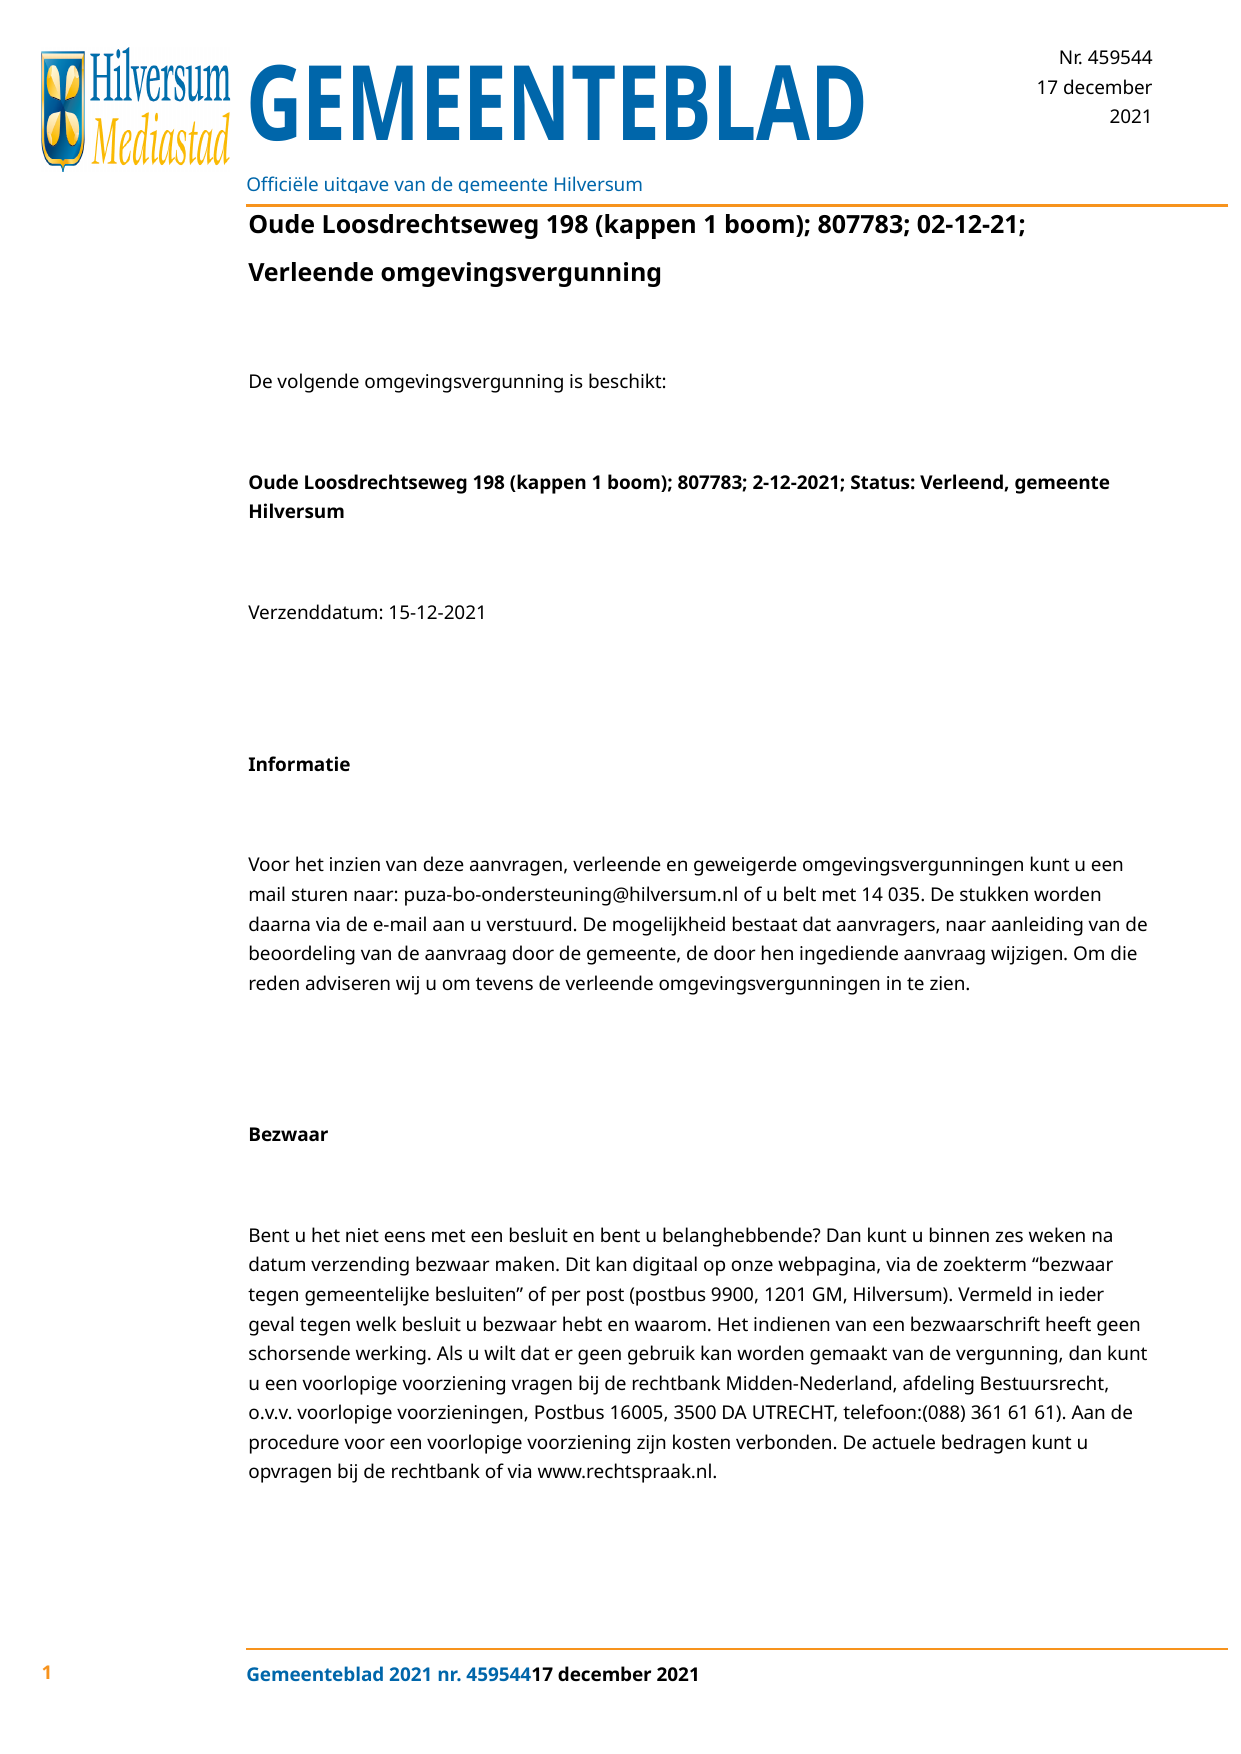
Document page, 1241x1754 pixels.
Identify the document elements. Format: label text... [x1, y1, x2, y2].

text De volgende omgevingsvergunning is beschikt: [248, 368, 1152, 394]
text Oude Loosdrechtseweg 198 (kappen 1 boom); 807783; 2-12-2021; Status: Verleend, gemeente Hilversum [248, 469, 1152, 524]
text Verzenddatum: 15-12-2021 [248, 599, 1152, 625]
text Informatie [248, 751, 1152, 777]
picture [41, 47, 231, 172]
text Oude Loosdrechtseweg 198 (kappen 1 boom); 807783; 02-12-21; Verleende omgevingsvergunning [248, 207, 1152, 288]
text Bent u het niet eens met een besluit en bent u belanghebbende? Dan kunt u binnen zes weken na datum verzending bezwaar maken. Dit kan digitaal op onze webpagina, via de zoekterm “bezwaar tegen gemeentelijke besluiten” of per post (postbus 9900, 1201 GM, Hilversum). Vermeld in ieder geval tegen welk besluit u bezwaar hebt en waarom. Het indienen van een bezwaarschrift heeft geen schorsende werking. Als u wilt dat er geen gebruik kan worden gemaakt van de vergunning, dan kunt u een voorlopige voorziening vragen bij de rechtbank Midden-Nederland, afdeling Bestuursrecht, o.v.v. voorlopige voorzieningen, Postbus 16005, 3500 DA UTRECHT, telefoon:(088) 361 61 61). Aan de procedure voor een voorlopige voorziening zijn kosten verbonden. De actuele bedragen kunt u opvragen bij de rechtbank of via www.rechtspraak.nl. [248, 1222, 1152, 1484]
text Voor het inzien van deze aanvragen, verleende en geweigerde omgevingsvergunningen kunt u een mail sturen naar: puza-bo-ondersteuning@hilversum.nl of u belt met 14 035. De stukken worden daarna via de e-mail aan u verstuurd. De mogelijkheid bestaat dat aanvragers, naar aanleiding van de beoordeling van de aanvraag door de gemeente, de door hen ingediende aanvraag wijzigen. Om die reden adviseren wij u om tevens de verleende omgevingsvergunningen in te zien. [248, 852, 1152, 996]
text Bezwaar [248, 1121, 1152, 1147]
